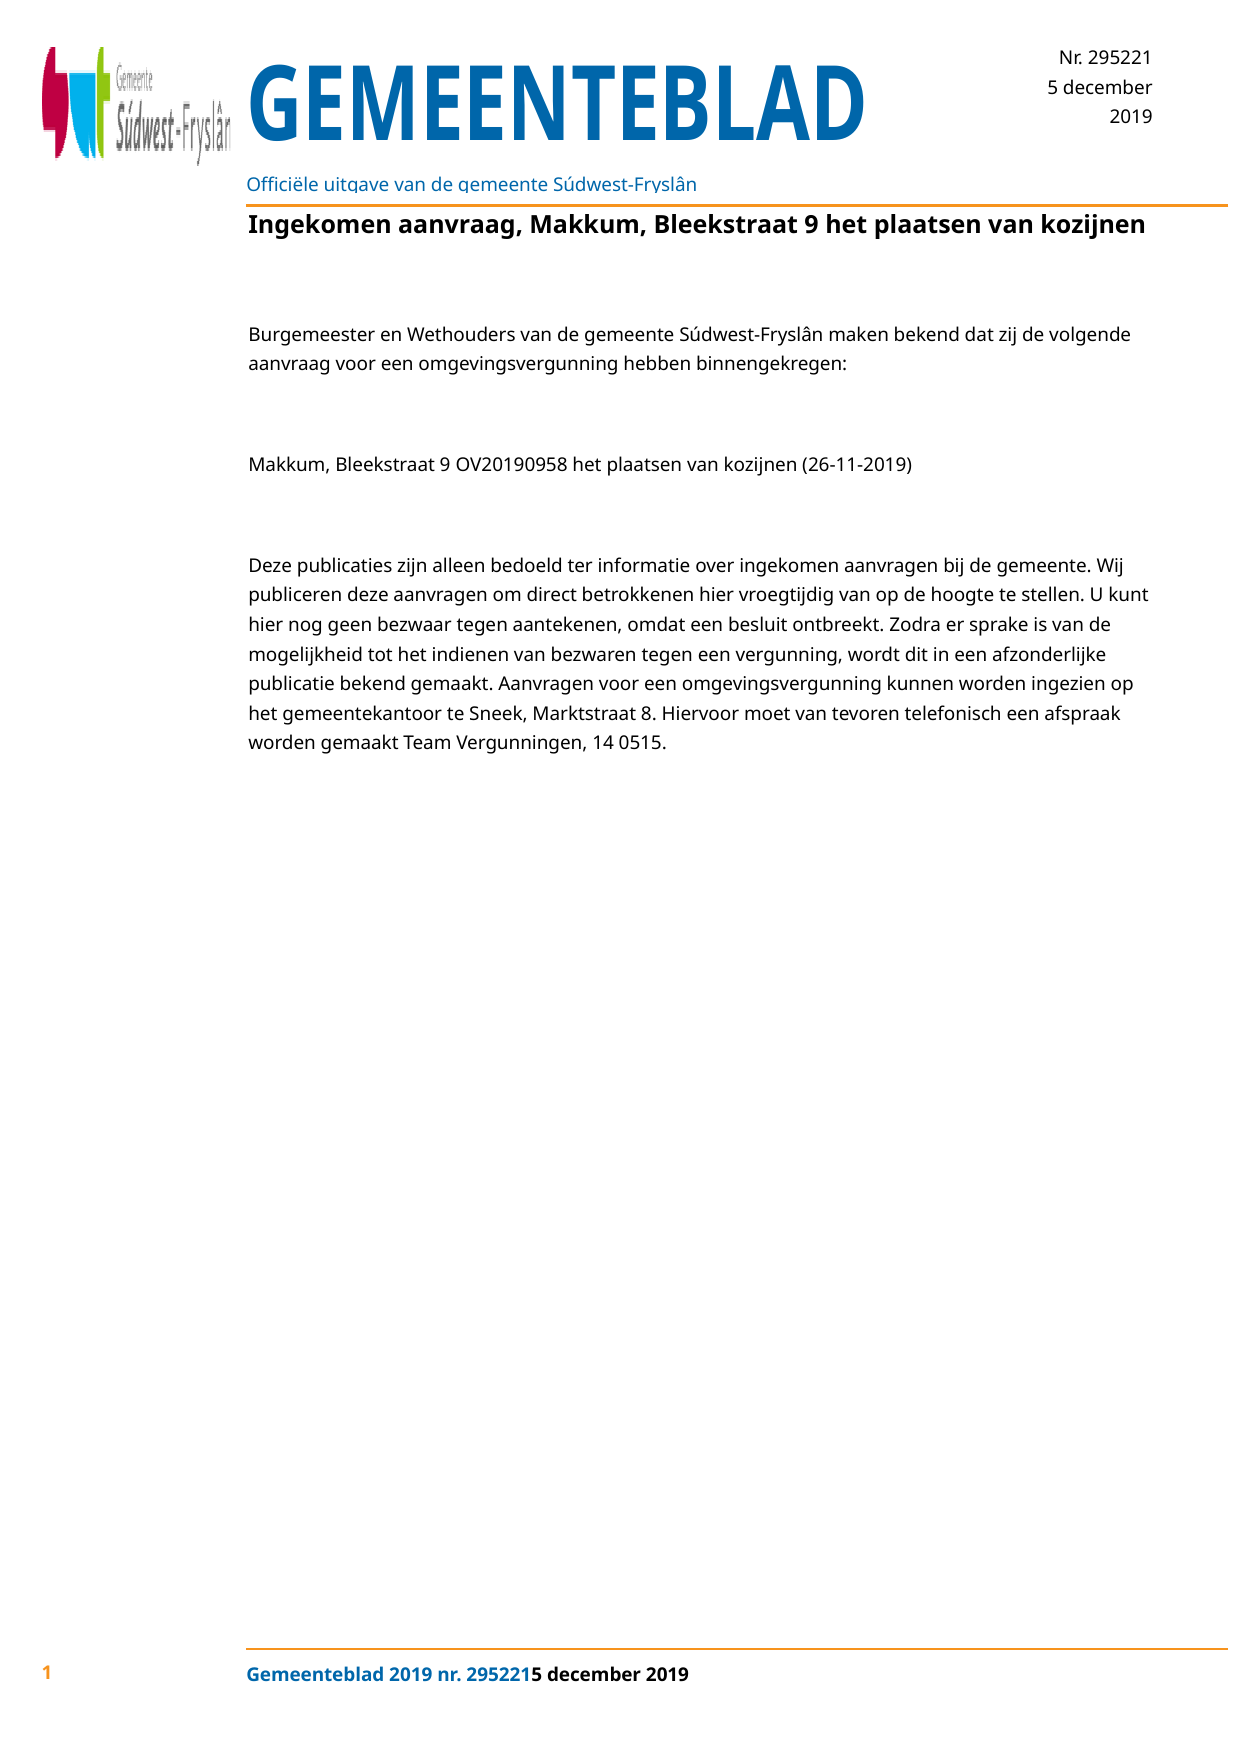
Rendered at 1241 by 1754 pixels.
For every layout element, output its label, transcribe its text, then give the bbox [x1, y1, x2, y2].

text Makkum, Bleekstraat 9 OV20190958 het plaatsen van kozijnen (26-11-2019) [248, 451, 1152, 477]
text Deze publicaties zijn alleen bedoeld ter informatie over ingekomen aanvragen bij de gemeente. Wij publiceren deze aanvragen om direct betrokkenen hier vroegtijdig van op de hoogte te stellen. U kunt hier nog geen bezwaar tegen aantekenen, omdat een besluit ontbreekt. Zodra er sprake is van de mogelijkheid tot het indienen van bezwaren tegen een vergunning, wordt dit in een afzonderlijke publicatie bekend gemaakt. Aanvragen voor een omgevingsvergunning kunnen worden ingezien op het gemeentekantoor te Sneek, Marktstraat 8. Hiervoor moet van tevoren telefonisch een afspraak worden gemaakt Team Vergunningen, 14 0515. [248, 552, 1152, 755]
picture [41, 47, 231, 172]
text Burgemeester en Wethouders van de gemeente Súdwest-Fryslân maken bekend dat zij de volgende aanvraag voor een omgevingsvergunning hebben binnengekregen: [248, 321, 1152, 376]
text Ingekomen aanvraag, Makkum, Bleekstraat 9 het plaatsen van kozijnen [248, 207, 1152, 241]
